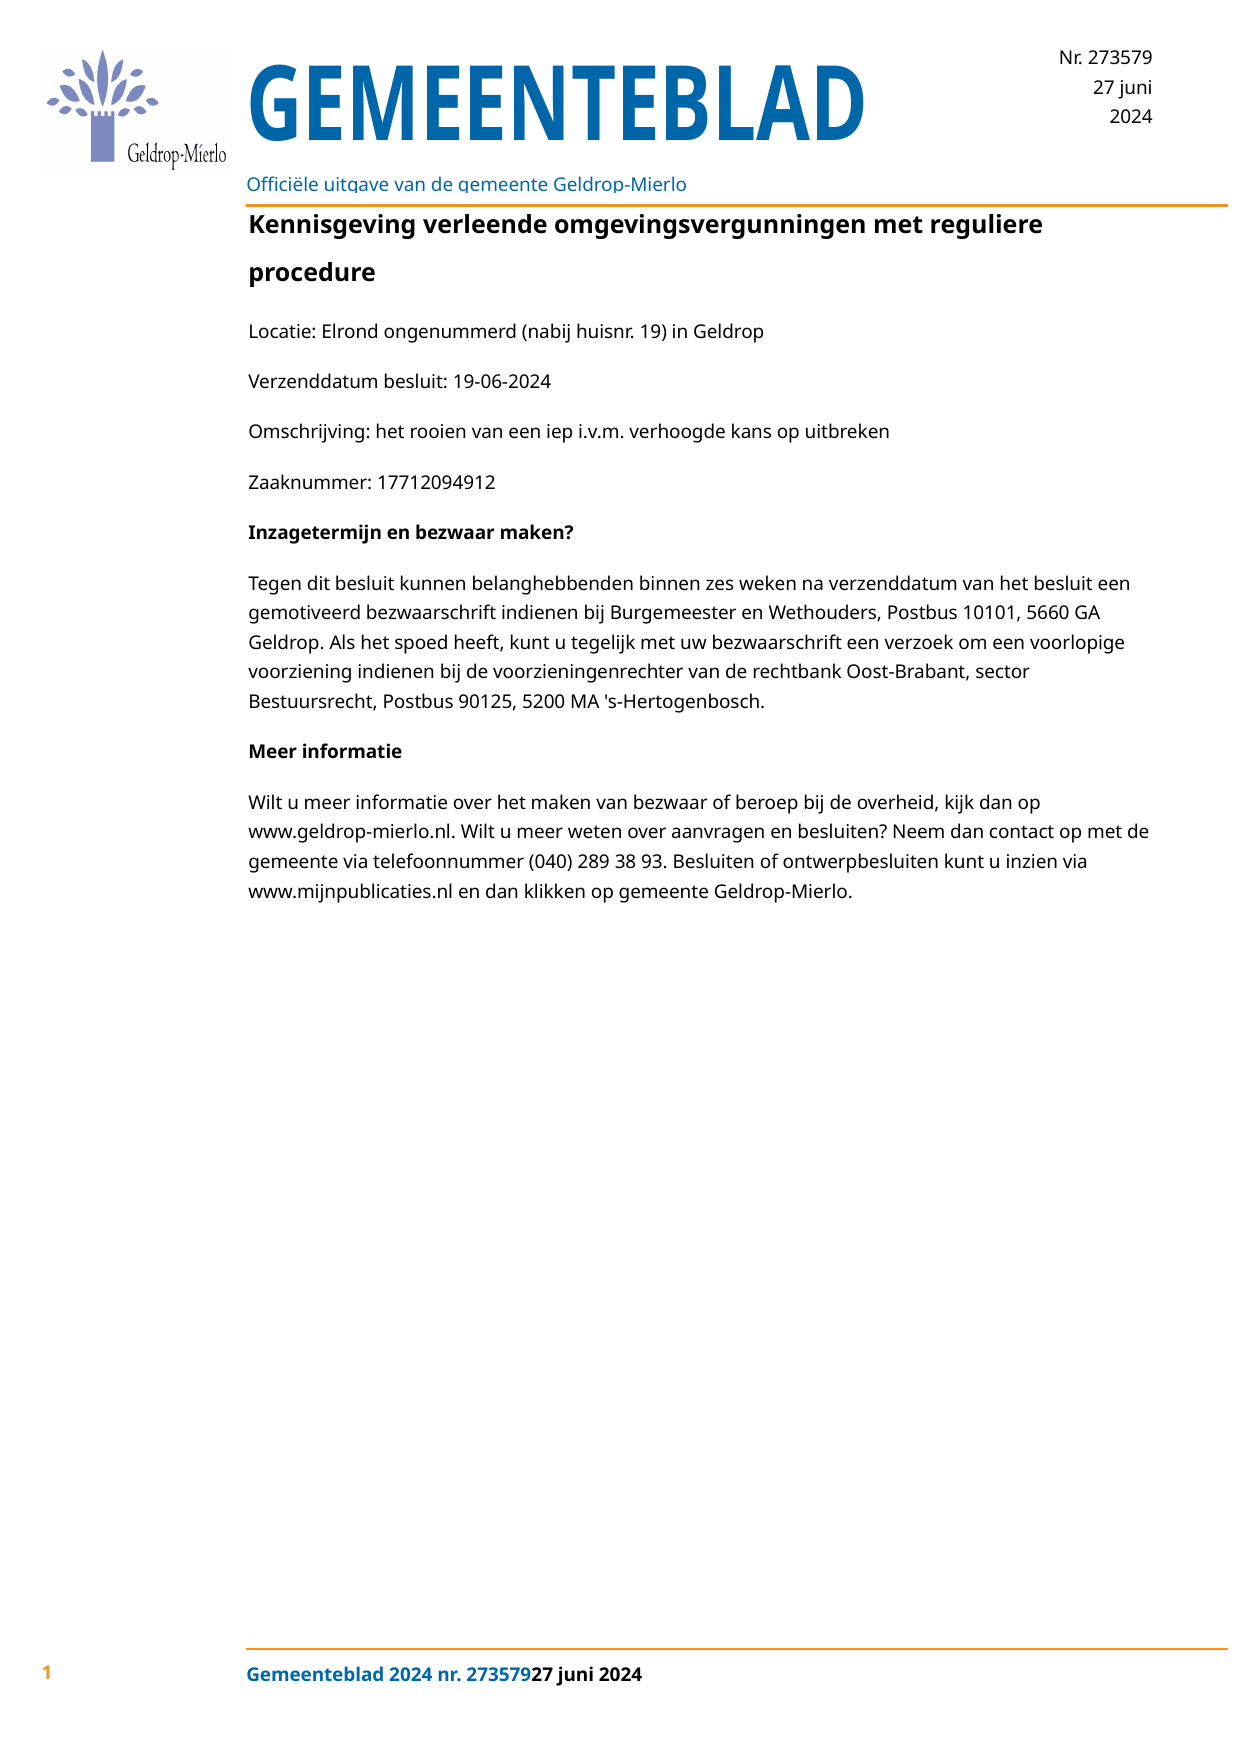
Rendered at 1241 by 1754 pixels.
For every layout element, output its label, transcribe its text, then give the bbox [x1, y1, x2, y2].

picture [41, 47, 231, 172]
text Tegen dit besluit kunnen belanghebbenden binnen zes weken na verzenddatum van het besluit een gemotiveerd bezwaarschrift indienen bij Burgemeester en Wethouders, Postbus 10101, 5660 GA Geldrop. Als het spoed heeft, kunt u tegelijk met uw bezwaarschrift een verzoek om een voorlopige voorziening indienen bij de voorzieningenrechter van de rechtbank Oost-Brabant, sector Bestuursrecht, Postbus 90125, 5200 MA 's-Hertogenbosch. [248, 570, 1152, 714]
text Inzagetermijn en bezwaar maken? [248, 519, 1152, 545]
text Kennisgeving verleende omgevingsvergunningen met reguliere procedure [248, 207, 1152, 288]
text Zaaknummer: 17712094912 [248, 469, 1152, 495]
text Omschrijving: het rooien van een iep i.v.m. verhoogde kans op uitbreken [248, 419, 1152, 444]
text Locatie: Elrond ongenummerd (nabij huisnr. 19) in Geldrop [248, 318, 1152, 344]
text Meer informatie [248, 739, 1152, 764]
text Verzenddatum besluit: 19-06-2024 [248, 368, 1152, 394]
text Wilt u meer informatie over het maken van bezwaar of beroep bij de overheid, kijk dan op www.geldrop-mierlo.nl. Wilt u meer weten over aanvragen en besluiten? Neem dan contact op met de gemeente via telefoonnummer (040) 289 38 93. Besluiten of ontwerpbesluiten kunt u inzien via www.mijnpublicaties.nl en dan klikken op gemeente Geldrop-Mierlo. [248, 789, 1152, 904]
